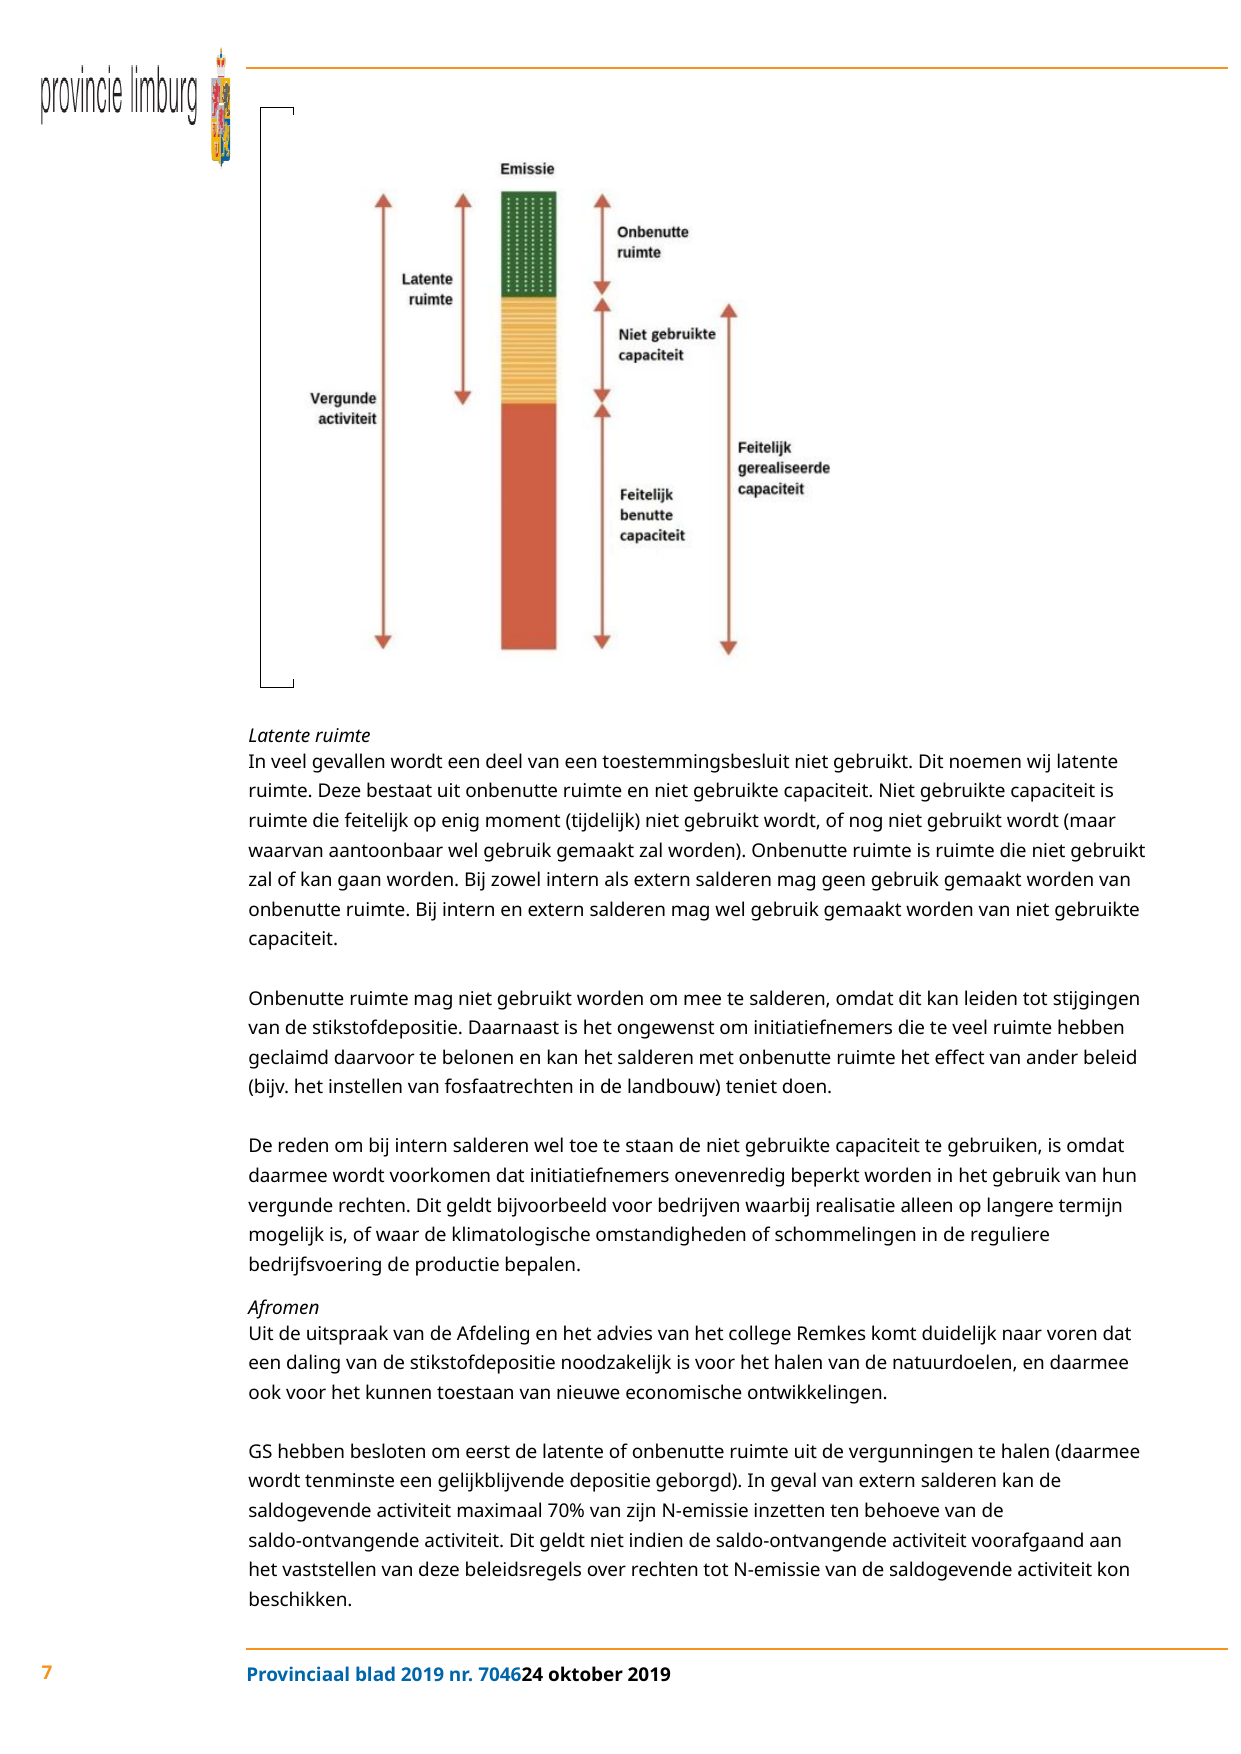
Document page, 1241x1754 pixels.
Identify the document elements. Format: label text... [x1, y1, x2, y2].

text Afromen [248, 1294, 1152, 1320]
text Onbenutte ruimte mag niet gebruikt worden om mee te salderen, omdat dit kan leiden tot stijgingen van de stikstofdepositie. Daarnaast is het ongewenst om initiatiefnemers die te veel ruimte hebben geclaimd daarvoor te belonen en kan het salderen met onbenutte ruimte het effect van ander beleid (bijv. het instellen van fosfaatrechten in de landbouw) teniet doen. [248, 985, 1152, 1099]
picture [41, 47, 231, 172]
text De reden om bij intern salderen wel toe te staan de niet gebruikte capaciteit te gebruiken, is omdat daarmee wordt voorkomen dat initiatiefnemers onevenredig beperkt worden in het gebruik van hun vergunde rechten. Dit geldt bijvoorbeeld voor bedrijven waarbij realisatie alleen op langere termijn mogelijk is, of waar de klimatologische omstandigheden of schommelingen in de reguliere bedrijfsvoering de productie bepalen. [248, 1133, 1152, 1277]
text Latente ruimte [248, 722, 1152, 748]
text In veel gevallen wordt een deel van een toestemmingsbesluit niet gebruikt. Dit noemen wij latente ruimte. Deze bestaat uit onbenutte ruimte en niet gebruikte capaciteit. Niet gebruikte capaciteit is ruimte die feitelijk op enig moment (tijdelijk) niet gebruikt wordt, of nog niet gebruikt wordt (maar waarvan aantoonbaar wel gebruik gemaakt zal worden). Onbenutte ruimte is ruimte die niet gebruikt zal of kan gaan worden. Bij zowel intern als extern salderen mag geen gebruik gemaakt worden van onbenutte ruimte. Bij intern en extern salderen mag wel gebruik gemaakt worden van niet gebruikte capaciteit. [248, 748, 1152, 951]
text saldo-ontvangende activiteit. Dit geldt niet indien de saldo-ontvangende activiteit voorafgaand aan het vaststellen van deze beleidsregels over rechten tot N-emissie van de saldogevende activiteit kon beschikken. [248, 1527, 1152, 1612]
text Uit de uitspraak van de Afdeling en het advies van het college Remkes komt duidelijk naar voren dat een daling van de stikstofdepositie noodzakelijk is voor het halen van de natuurdoelen, en daarmee ook voor het kunnen toestaan van nieuwe economische ontwikkelingen. [248, 1320, 1152, 1405]
text GS hebben besloten om eerst de latente of onbenutte ruimte uit de vergunningen te halen (daarmee wordt tenminste een gelijkblijvende depositie geborgd). In geval van extern salderen kan de saldogevende activiteit maximaal 70% van zijn N-emissie inzetten ten behoeve van de [248, 1438, 1152, 1523]
picture [268, 115, 860, 679]
